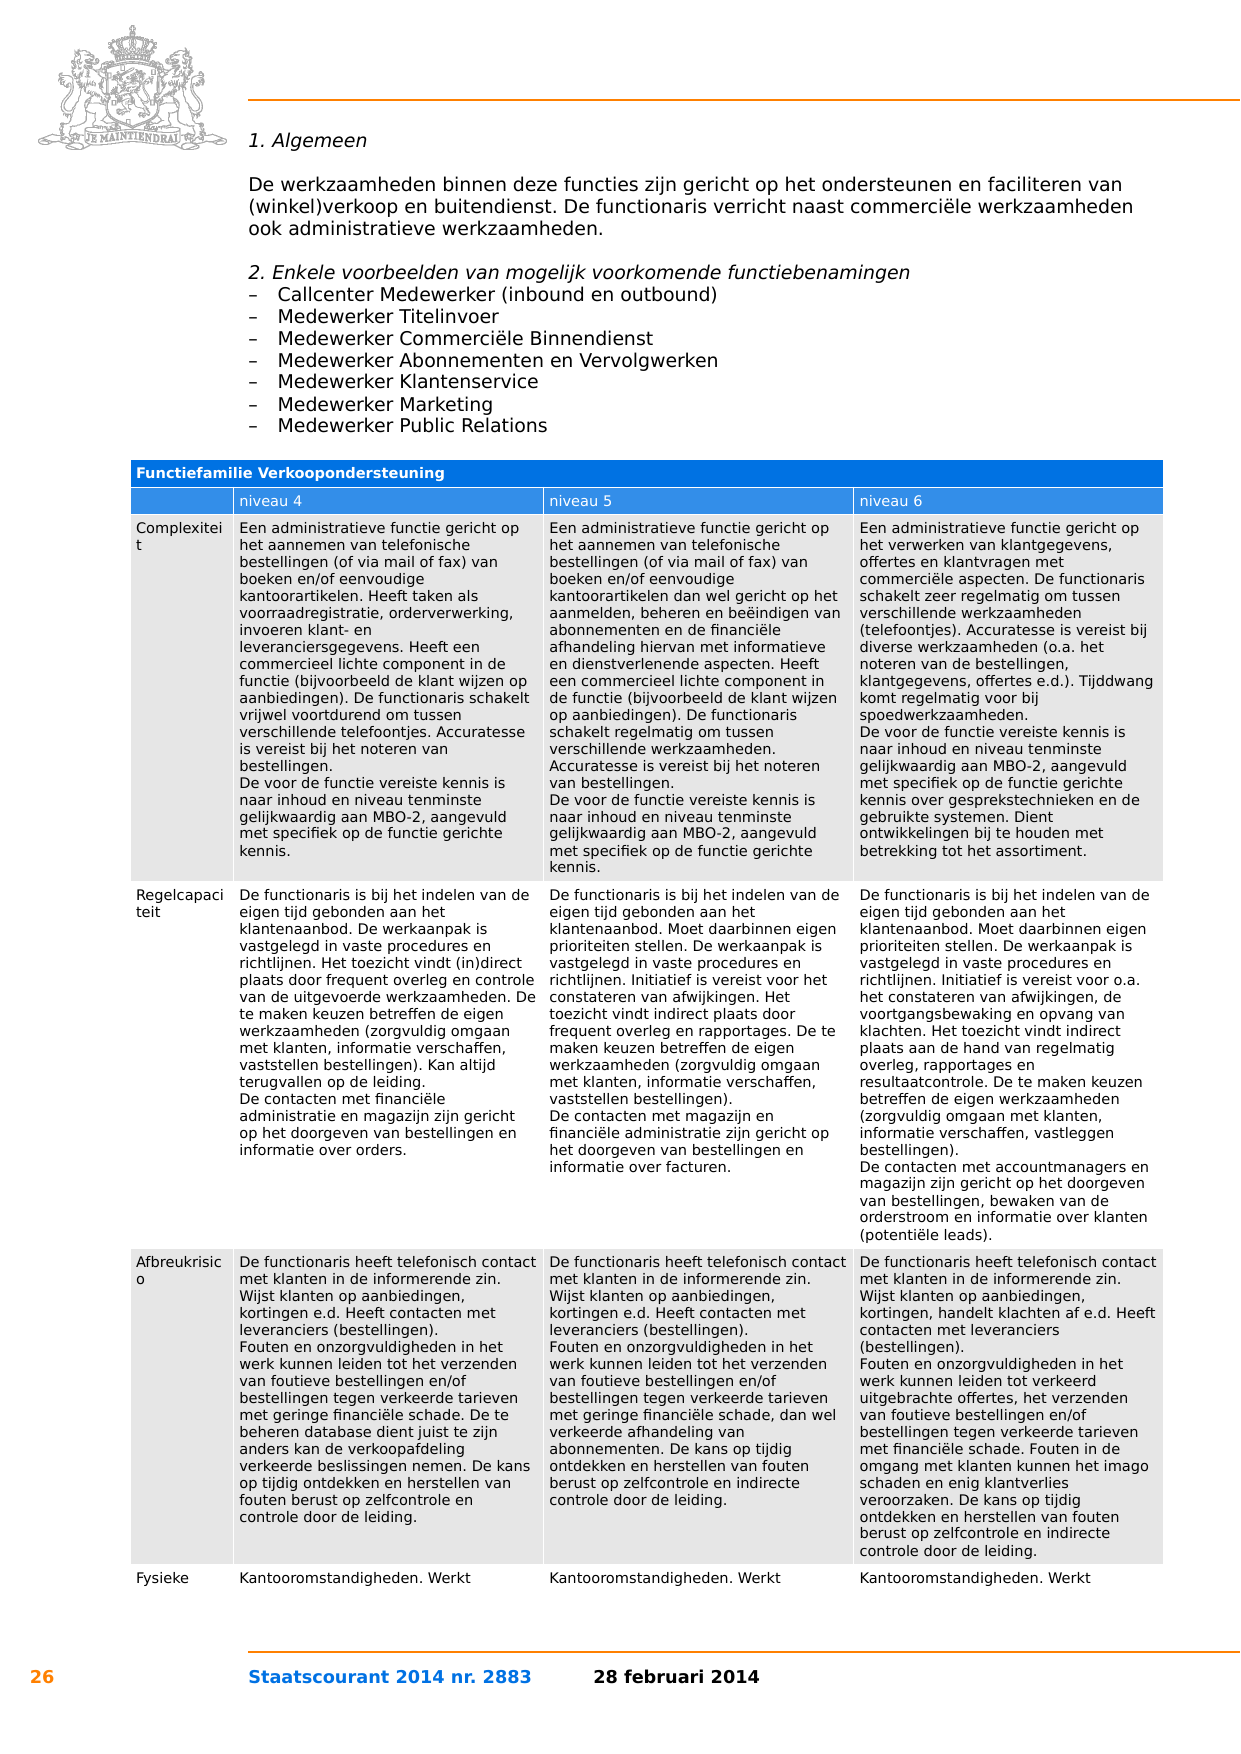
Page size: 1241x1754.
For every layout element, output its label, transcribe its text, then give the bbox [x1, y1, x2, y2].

text – Medewerker Marketing [248, 393, 1163, 415]
table_cell Een administratieve functie gericht op het aannemen van telefonische bestellingen (of via mail of fax) van boeken en/of eenvoudige kantoorartikelen. Heeft taken als voorraadregistratie, orderverwerking, invoeren klant- en leveranciersgegevens. Heeft een commercieel lichte component in de functie (bijvoorbeeld de klant wijzen op aanbiedingen). De functionaris schakelt vrijwel voortdurend om tussen verschillende telefoontjes. Accuratesse is vereist bij het noteren van bestellingen. De voor de functie vereiste kennis is naar inhoud en niveau tenminste gelijkwaardig aan MBO-2, aangevuld met specifiek op de functie gerichte kennis. [234, 515, 543, 881]
table_cell Kantooromstandigheden. Werkt [854, 1565, 1163, 1591]
table_cell Regelcapaciteit [131, 882, 233, 1248]
table_cell Een administratieve functie gericht op het aannemen van telefonische bestellingen (of via mail of fax) van boeken en/of eenvoudige kantoorartikelen dan wel gericht op het aanmelden, beheren en beëindigen van abonnementen en de financiële afhandeling hiervan met informatieve en dienstverlenende aspecten. Heeft een commercieel lichte component in de functie (bijvoorbeeld de klant wijzen op aanbiedingen). De functionaris schakelt regelmatig om tussen verschillende werkzaamheden. Accuratesse is vereist bij het noteren van bestellingen. De voor de functie vereiste kennis is naar inhoud en niveau tenminste gelijkwaardig aan MBO-2, aangevuld met specifiek op de functie gerichte kennis. [544, 515, 853, 881]
table_cell Kantooromstandigheden. Werkt [234, 1565, 543, 1591]
text – Medewerker Titelinvoer [248, 306, 1163, 327]
table_cell De functionaris is bij het indelen van de eigen tijd gebonden aan het klantenaanbod. Moet daarbinnen eigen prioriteiten stellen. De werkaanpak is vastgelegd in vaste procedures en richtlijnen. Initiatief is vereist voor o.a. het constateren van afwijkingen, de voortgangsbewaking en opvang van klachten. Het toezicht vindt indirect plaats aan de hand van regelmatig overleg, rapportages en resultaatcontrole. De te maken keuzen betreffen de eigen werkzaamheden (zorgvuldig omgaan met klanten, informatie verschaffen, vastleggen bestellingen). De contacten met accountmanagers en magazijn zijn gericht op het doorgeven van bestellingen, bewaken van de orderstroom en informatie over klanten (potentiële leads). [854, 882, 1163, 1248]
table_cell Een administratieve functie gericht op het verwerken van klantgegevens, offertes en klantvragen met commerciële aspecten. De functionaris schakelt zeer regelmatig om tussen verschillende werkzaamheden (telefoontjes). Accuratesse is vereist bij diverse werkzaamheden (o.a. het noteren van de bestellingen, klantgegevens, offertes e.d.). Tijddwang komt regelmatig voor bij spoedwerkzaamheden. De voor de functie vereiste kennis is naar inhoud en niveau tenminste gelijkwaardig aan MBO-2, aangevuld met specifiek op de functie gerichte kennis over gesprekstechnieken en de gebruikte systemen. Dient ontwikkelingen bij te houden met betrekking tot het assortiment. [854, 515, 1163, 881]
table_cell Afbreukrisico [131, 1249, 233, 1564]
text – Medewerker Klantenservice [248, 371, 1163, 393]
table_cell Kantooromstandigheden. Werkt [544, 1565, 853, 1591]
text – Callcenter Medewerker (inbound en outbound) [248, 283, 1163, 306]
picture [38, 25, 227, 150]
table_cell De functionaris is bij het indelen van de eigen tijd gebonden aan het klantenaanbod. De werkaanpak is vastgelegd in vaste procedures en richtlijnen. Het toezicht vindt (in)direct plaats door frequent overleg en controle van de uitgevoerde werkzaamheden. De te maken keuzen betreffen de eigen werkzaamheden (zorgvuldig omgaan met klanten, informatie verschaffen, vaststellen bestellingen). Kan altijd terugvallen op de leiding. De contacten met financiële administratie en magazijn zijn gericht op het doorgeven van bestellingen en informatie over orders. [234, 882, 543, 1248]
text – Medewerker Abonnementen en Vervolgwerken [248, 349, 1163, 371]
table_cell Complexiteit [131, 515, 233, 881]
text – Medewerker Commerciële Binnendienst [248, 327, 1163, 349]
subtitle 1. Algemeen [248, 130, 1163, 152]
table_cell Fysieke [131, 1565, 233, 1591]
table_cell De functionaris is bij het indelen van de eigen tijd gebonden aan het klantenaanbod. Moet daarbinnen eigen prioriteiten stellen. De werkaanpak is vastgelegd in vaste procedures en richtlijnen. Initiatief is vereist voor het constateren van afwijkingen. Het toezicht vindt indirect plaats door frequent overleg en rapportages. De te maken keuzen betreffen de eigen werkzaamheden (zorgvuldig omgaan met klanten, informatie verschaffen, vaststellen bestellingen). De contacten met magazijn en financiële administratie zijn gericht op het doorgeven van bestellingen en informatie over facturen. [544, 882, 853, 1248]
table_header Functiefamilie Verkoopondersteuning [131, 460, 1163, 487]
subtitle 2. Enkele voorbeelden van mogelijk voorkomende functiebenamingen [248, 262, 1163, 283]
text – Medewerker Public Relations [248, 415, 1163, 437]
table_cell [131, 488, 233, 514]
table_cell De functionaris heeft telefonisch contact met klanten in de informerende zin. Wijst klanten op aanbiedingen, kortingen e.d. Heeft contacten met leveranciers (bestellingen). Fouten en onzorgvuldigheden in het werk kunnen leiden tot het verzenden van foutieve bestellingen en/of bestellingen tegen verkeerde tarieven met geringe financiële schade, dan wel verkeerde afhandeling van abonnementen. De kans op tijdig ontdekken en herstellen van fouten berust op zelfcontrole en indirecte controle door de leiding. [544, 1249, 853, 1564]
text De werkzaamheden binnen deze functies zijn gericht op het ondersteunen en faciliteren van (winkel)verkoop en buitendienst. De functionaris verricht naast commerciële werkzaamheden ook administratieve werkzaamheden. [248, 174, 1163, 240]
table_cell niveau 5 [544, 488, 853, 514]
table_cell niveau 4 [234, 488, 543, 514]
table_cell De functionaris heeft telefonisch contact met klanten in de informerende zin. Wijst klanten op aanbiedingen, kortingen, handelt klachten af e.d. Heeft contacten met leveranciers (bestellingen). Fouten en onzorgvuldigheden in het werk kunnen leiden tot verkeerd uitgebrachte offertes, het verzenden van foutieve bestellingen en/of bestellingen tegen verkeerde tarieven met financiële schade. Fouten in de omgang met klanten kunnen het imago schaden en enig klantverlies veroorzaken. De kans op tijdig ontdekken en herstellen van fouten berust op zelfcontrole en indirecte controle door de leiding. [854, 1249, 1163, 1564]
table_cell De functionaris heeft telefonisch contact met klanten in de informerende zin. Wijst klanten op aanbiedingen, kortingen e.d. Heeft contacten met leveranciers (bestellingen). Fouten en onzorgvuldigheden in het werk kunnen leiden tot het verzenden van foutieve bestellingen en/of bestellingen tegen verkeerde tarieven met geringe financiële schade. De te beheren database dient juist te zijn anders kan de verkoopafdeling verkeerde beslissingen nemen. De kans op tijdig ontdekken en herstellen van fouten berust op zelfcontrole en controle door de leiding. [234, 1249, 543, 1564]
table_cell niveau 6 [854, 488, 1163, 514]
